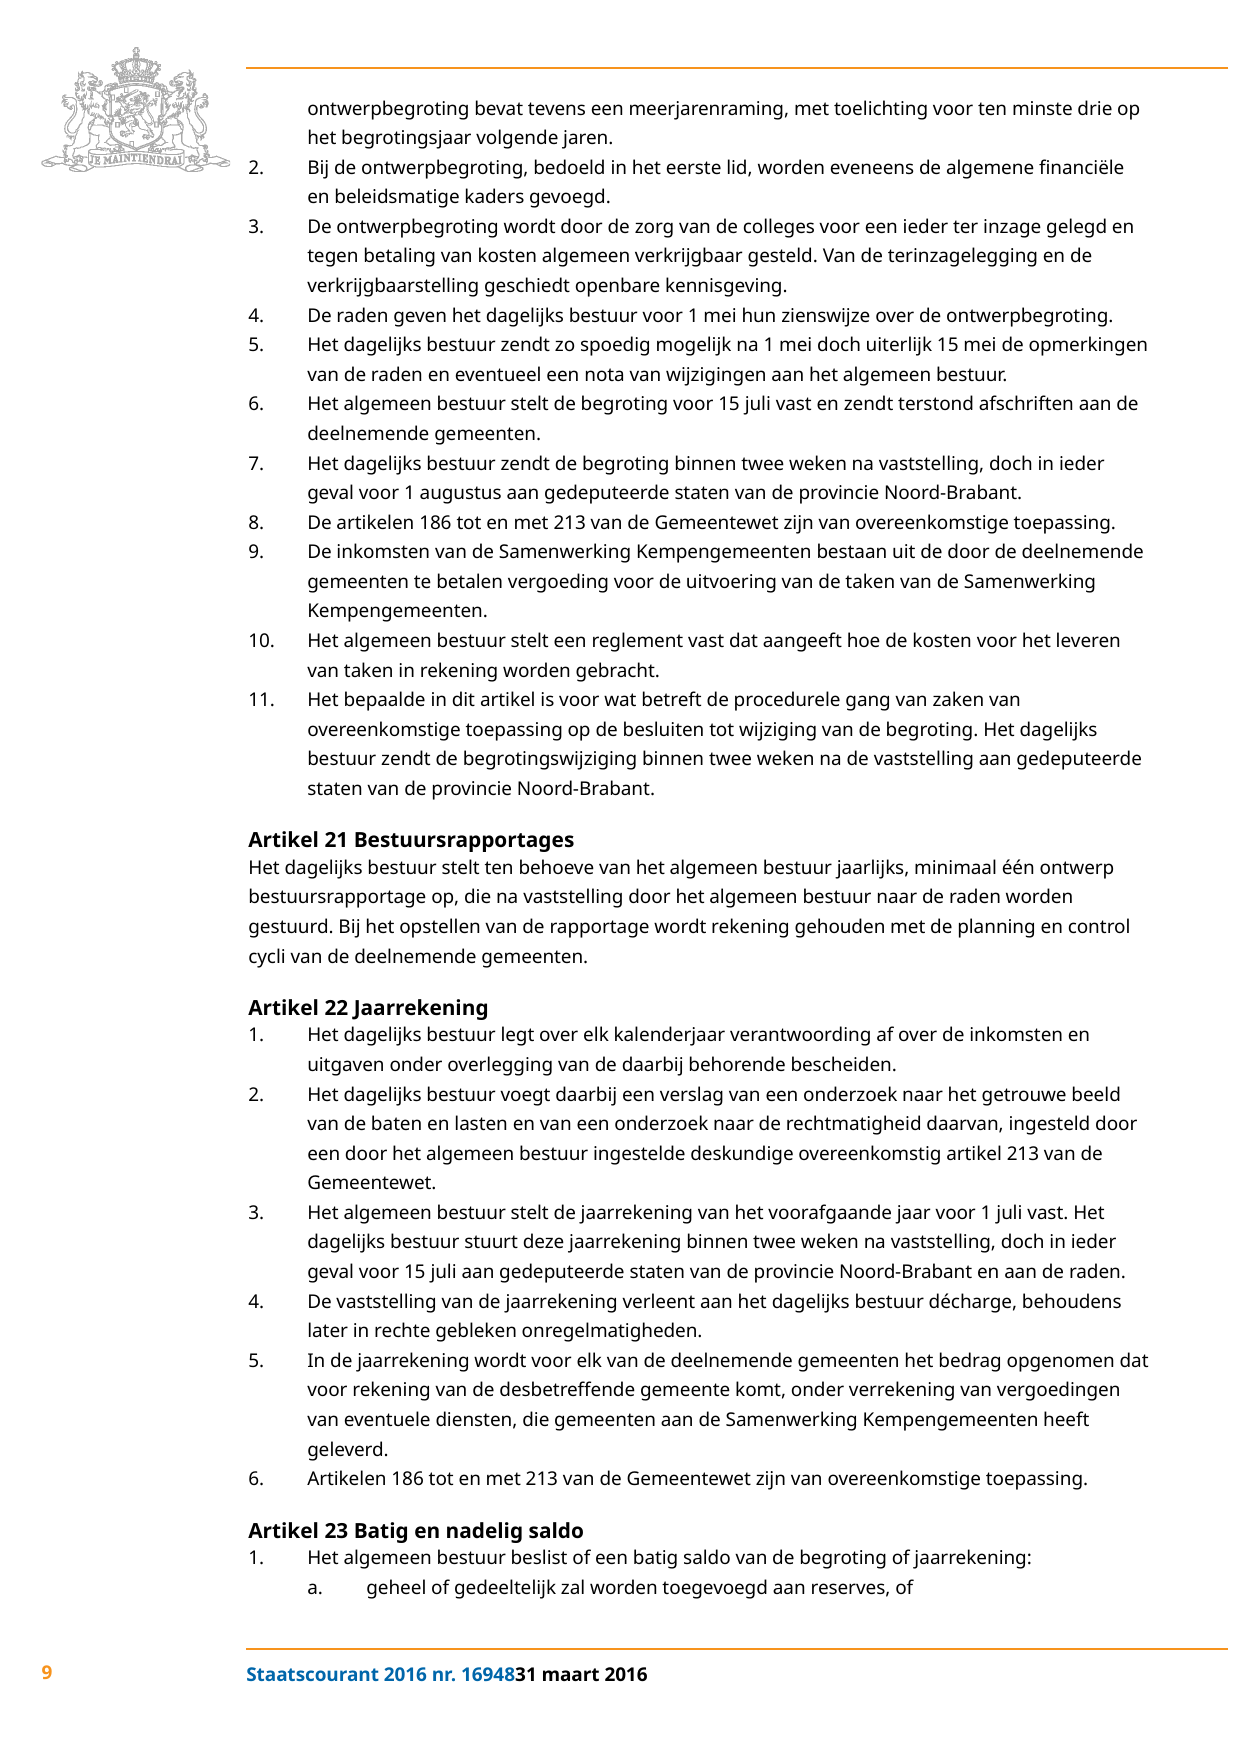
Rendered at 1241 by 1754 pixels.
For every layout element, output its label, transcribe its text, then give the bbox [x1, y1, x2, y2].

text Het dagelijks bestuur stelt ten behoeve van het algemeen bestuur jaarlijks, minimaal één ontwerp bestuursrapportage op, die na vaststelling door het algemeen bestuur naar de raden worden gestuurd. Bij het opstellen van de rapportage wordt rekening gehouden met de planning en control cycli van de deelnemende gemeenten. [248, 854, 1152, 968]
list De artikelen 186 tot en met 213 van de Gemeentewet zijn van overeenkomstige toepassing. [248, 509, 1152, 535]
text Artikel 22 Jaarrekening [248, 993, 1152, 1022]
list ontwerpbegroting bevat tevens een meerjarenraming, met toelichting voor ten minste drie op het begrotingsjaar volgende jaren. [248, 95, 1152, 150]
list Het dagelijks bestuur zendt de begroting binnen twee weken na vaststelling, doch in ieder geval voor 1 augustus aan gedeputeerde staten van de provincie Noord-Brabant. [248, 450, 1152, 505]
text Artikel 23 Batig en nadelig saldo [248, 1516, 1152, 1544]
list Het algemeen bestuur beslist of een batig saldo van de begroting of jaarrekening: [248, 1544, 1152, 1570]
list Het dagelijks bestuur voegt daarbij een verslag van een onderzoek naar het getrouwe beeld van de baten en lasten en van een onderzoek naar de rechtmatigheid daarvan, ingesteld door een door het algemeen bestuur ingestelde deskundige overeenkomstig artikel 213 van de Gemeentewet. [248, 1081, 1152, 1195]
list De vaststelling van de jaarrekening verleent aan het dagelijks bestuur décharge, behoudens later in rechte gebleken onregelmatigheden. [248, 1288, 1152, 1343]
list Het dagelijks bestuur legt over elk kalenderjaar verantwoording af over de inkomsten en uitgaven onder overlegging van de daarbij behorende bescheiden. [248, 1022, 1152, 1077]
list Het algemeen bestuur stelt een reglement vast dat aangeeft hoe de kosten voor het leveren van taken in rekening worden gebracht. [248, 627, 1152, 683]
list Artikelen 186 tot en met 213 van de Gemeentewet zijn van overeenkomstige toepassing. [248, 1465, 1152, 1491]
list geheel of gedeeltelijk zal worden toegevoegd aan reserves, of [307, 1574, 1152, 1599]
list De ontwerpbegroting wordt door de zorg van de colleges voor een ieder ter inzage gelegd en tegen betaling van kosten algemeen verkrijgbaar gesteld. Van de terinzagelegging en de verkrijgbaarstelling geschiedt openbare kennisgeving. [248, 213, 1152, 298]
list Het algemeen bestuur stelt de begroting voor 15 juli vast en zendt terstond afschriften aan de deelnemende gemeenten. [248, 391, 1152, 446]
list In de jaarrekening wordt voor elk van de deelnemende gemeenten het bedrag opgenomen dat voor rekening van de desbetreffende gemeente komt, onder verrekening van vergoedingen van eventuele diensten, die gemeenten aan de Samenwerking Kempengemeenten heeft geleverd. [248, 1347, 1152, 1462]
list De inkomsten van de Samenwerking Kempengemeenten bestaan uit de door de deelnemende gemeenten te betalen vergoeding voor de uitvoering van de taken van de Samenwerking Kempengemeenten. [248, 538, 1152, 623]
list Het bepaalde in dit artikel is voor wat betreft de procedurele gang van zaken van overeenkomstige toepassing op de besluiten tot wijziging van de begroting. Het dagelijks bestuur zendt de begrotingswijziging binnen twee weken na de vaststelling aan gedeputeerde staten van de provincie Noord-Brabant. [248, 686, 1152, 801]
text Artikel 21 Bestuursrapportages [248, 826, 1152, 854]
list Bij de ontwerpbegroting, bedoeld in het eerste lid, worden eveneens de algemene financiële en beleidsmatige kaders gevoegd. [248, 154, 1152, 209]
list De raden geven het dagelijks bestuur voor 1 mei hun zienswijze over de ontwerpbegroting. [248, 302, 1152, 328]
picture [41, 47, 231, 172]
list Het dagelijks bestuur zendt zo spoedig mogelijk na 1 mei doch uiterlijk 15 mei de opmerkingen van de raden en eventueel een nota van wijzigingen aan het algemeen bestuur. [248, 331, 1152, 387]
list Het algemeen bestuur stelt de jaarrekening van het voorafgaande jaar voor 1 juli vast. Het dagelijks bestuur stuurt deze jaarrekening binnen twee weken na vaststelling, doch in ieder geval voor 15 juli aan gedeputeerde staten van de provincie Noord-Brabant en aan de raden. [248, 1199, 1152, 1284]
